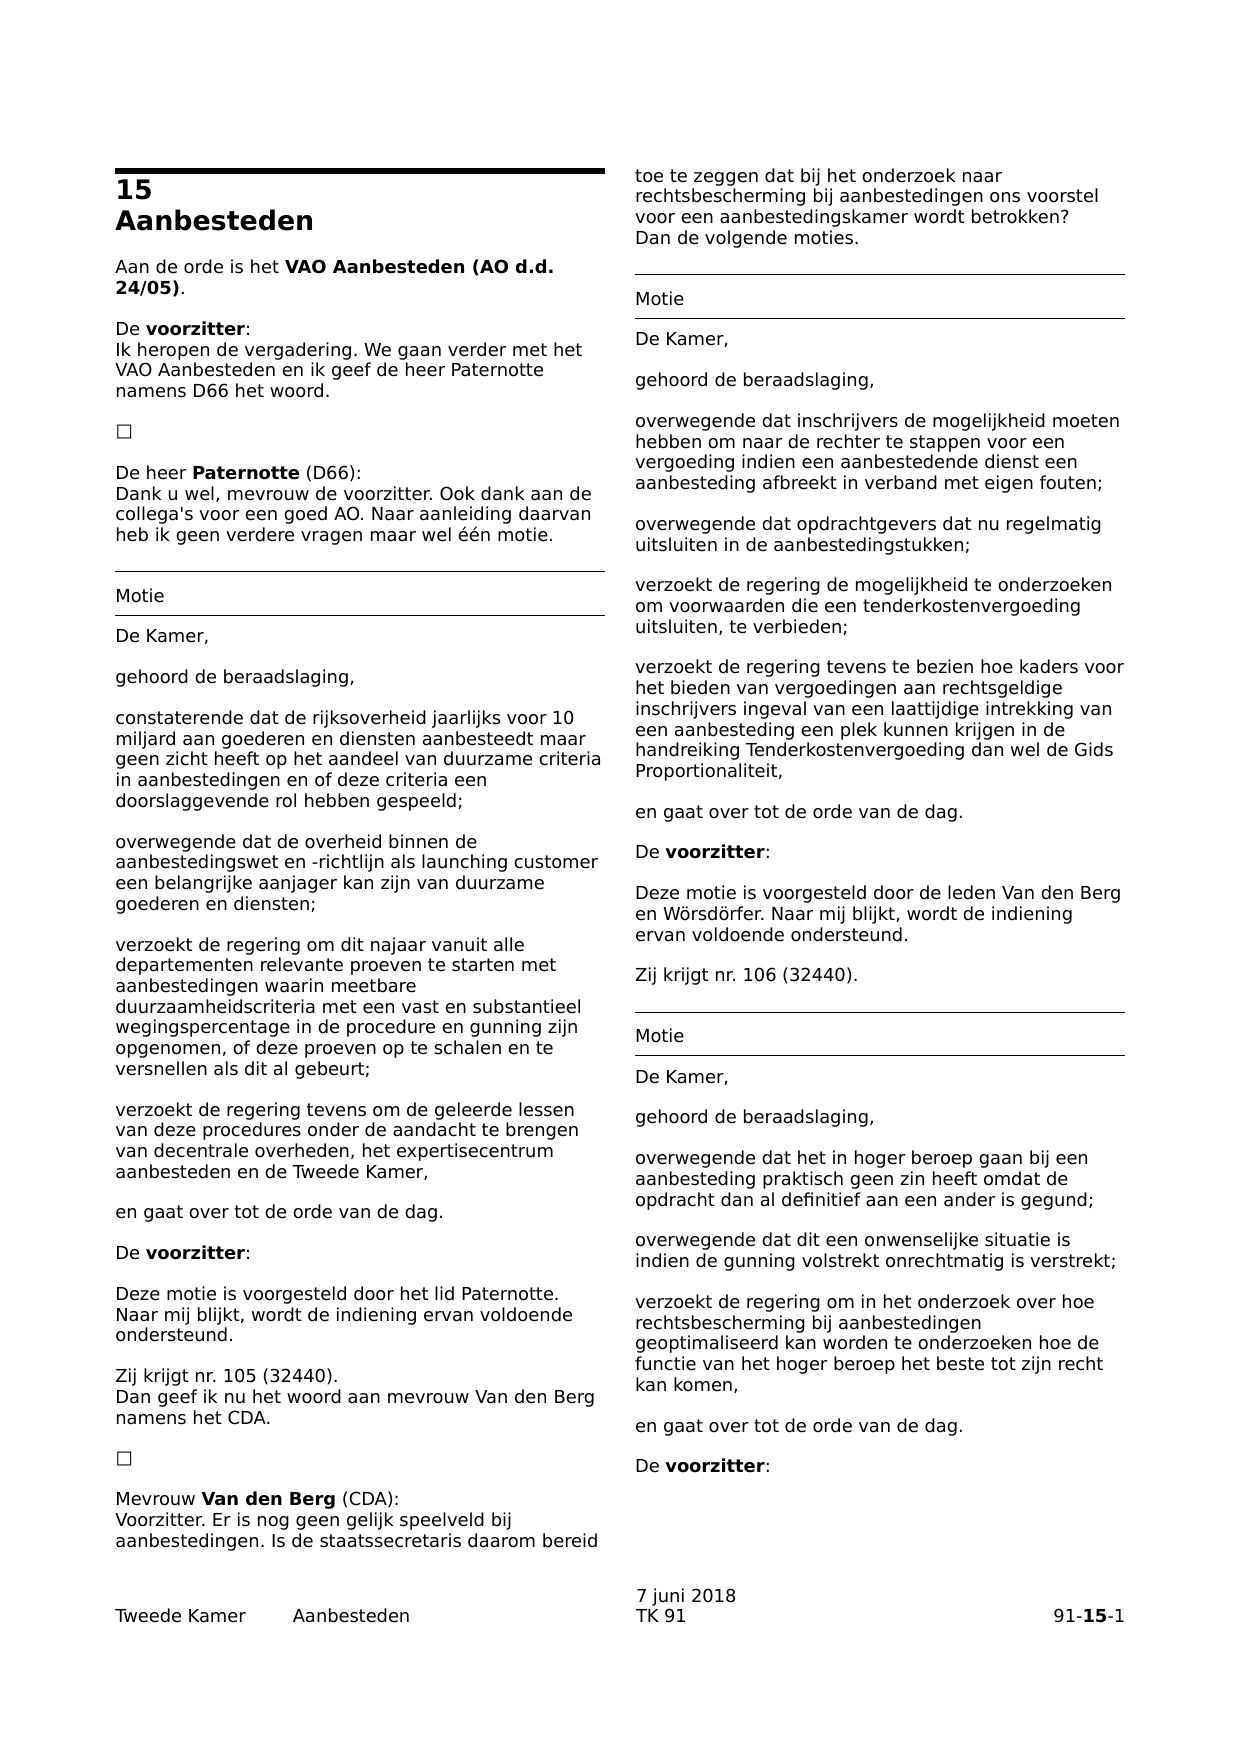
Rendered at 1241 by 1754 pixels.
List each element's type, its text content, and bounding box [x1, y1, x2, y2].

text overwegende dat het in hoger beroep gaan bij een aanbesteding praktisch geen zin heeft omdat de opdracht dan al definitief aan een ander is gegund; [635, 1148, 1125, 1210]
text Deze motie is voorgesteld door het lid Paternotte. Naar mij blijkt, wordt de indiening ervan voldoende ondersteund. [115, 1284, 605, 1346]
text De voorzitter: [115, 1243, 605, 1264]
text De voorzitter: [115, 318, 605, 339]
text en gaat over tot de orde van de dag. [635, 1415, 1125, 1436]
text De voorzitter: [635, 1456, 1125, 1477]
text Deze motie is voorgesteld door de leden Van den Berg en Wörsdörfer. Naar mij blijkt, wordt de indiening ervan voldoende ondersteund. [635, 883, 1125, 945]
text De heer Paternotte (D66): [115, 462, 605, 483]
text ⬜ [115, 1448, 605, 1469]
text De Kamer, [115, 626, 605, 647]
text Motie [635, 1026, 1125, 1047]
text Mevrouw Van den Berg (CDA): [115, 1489, 605, 1510]
text overwegende dat inschrijvers de mogelijkheid moeten hebben om naar de rechter te stappen voor een vergoeding indien een aanbestedende dienst een aanbesteding afbreekt in verband met eigen fouten; [635, 411, 1125, 494]
text Motie [115, 586, 605, 606]
text Voorzitter. Er is nog geen gelijk speelveld bij aanbestedingen. Is de staatssecretaris daarom bereid [115, 1510, 605, 1552]
text gehoord de beraadslaging, [635, 370, 1125, 391]
text Motie [635, 288, 1125, 309]
text overwegende dat dit een onwenselijke situatie is indien de gunning volstrekt onrechtmatig is verstrekt; [635, 1230, 1125, 1272]
text overwegende dat de overheid binnen de aanbestedingswet en -richtlijn als launching customer een belangrijke aanjager kan zijn van duurzame goederen en diensten; [115, 831, 605, 914]
text Aan de orde is het VAO Aanbesteden (AO d.d. 24/05). [115, 257, 605, 298]
text Dan geef ik nu het woord aan mevrouw Van den Berg namens het CDA. [115, 1387, 605, 1428]
text verzoekt de regering om in het onderzoek over hoe rechtsbescherming bij aanbestedingen geoptimaliseerd kan worden te onderzoeken hoe de functie van het hoger beroep het beste tot zijn recht kan komen, [635, 1292, 1125, 1395]
text De Kamer, [635, 1067, 1125, 1087]
text De voorzitter: [635, 842, 1125, 863]
text en gaat over tot de orde van de dag. [115, 1202, 605, 1223]
text verzoekt de regering om dit najaar vanuit alle departementen relevante proeven te starten met aanbestedingen waarin meetbare duurzaamheidscriteria met een vast en substantieel wegingspercentage in de procedure en gunning zijn opgenomen, of deze proeven op te schalen en te versnellen als dit al gebeurt; [115, 934, 605, 1079]
text De Kamer, [635, 329, 1125, 350]
text gehoord de beraadslaging, [115, 667, 605, 688]
text verzoekt de regering tevens te bezien hoe kaders voor het bieden van vergoedingen aan rechtsgeldige inschrijvers ingeval van een laattijdige intrekking van een aanbesteding een plek kunnen krijgen in de handreiking Tenderkostenvergoeding dan wel de Gids Proportionaliteit, [635, 657, 1125, 782]
text Zij krijgt nr. 106 (32440). [635, 965, 1125, 986]
text verzoekt de regering tevens om de geleerde lessen van deze procedures onder de aandacht te brengen van decentrale overheden, het expertisecentrum aanbesteden en de Tweede Kamer, [115, 1099, 605, 1182]
text Dank u wel, mevrouw de voorzitter. Ook dank aan de collega's voor een goed AO. Naar aanleiding daarvan heb ik geen verdere vragen maar wel één motie. [115, 483, 605, 546]
text constaterende dat de rijksoverheid jaarlijks voor 10 miljard aan goederen en diensten aanbesteedt maar geen zicht heeft op het aandeel van duurzame criteria in aanbestedingen en of deze criteria een doorslaggevende rol hebben gespeeld; [115, 708, 605, 811]
text verzoekt de regering de mogelijkheid te onderzoeken om voorwaarden die een tenderkostenvergoeding uitsluiten, te verbieden; [635, 575, 1125, 637]
text Zij krijgt nr. 105 (32440). [115, 1366, 605, 1387]
text Ik heropen de vergadering. We gaan verder met het VAO Aanbesteden en ik geef de heer Paternotte namens D66 het woord. [115, 339, 605, 402]
text en gaat over tot de orde van de dag. [635, 802, 1125, 822]
title 15 Aanbesteden [115, 174, 605, 237]
text overwegende dat opdrachtgevers dat nu regelmatig uitsluiten in de aanbestedingstukken; [635, 514, 1125, 555]
text gehoord de beraadslaging, [635, 1107, 1125, 1128]
text toe te zeggen dat bij het onderzoek naar rechtsbescherming bij aanbestedingen ons voorstel voor een aanbestedingskamer wordt betrokken? [635, 165, 1125, 228]
text ⬜ [115, 422, 605, 442]
text Dan de volgende moties. [635, 228, 1125, 249]
